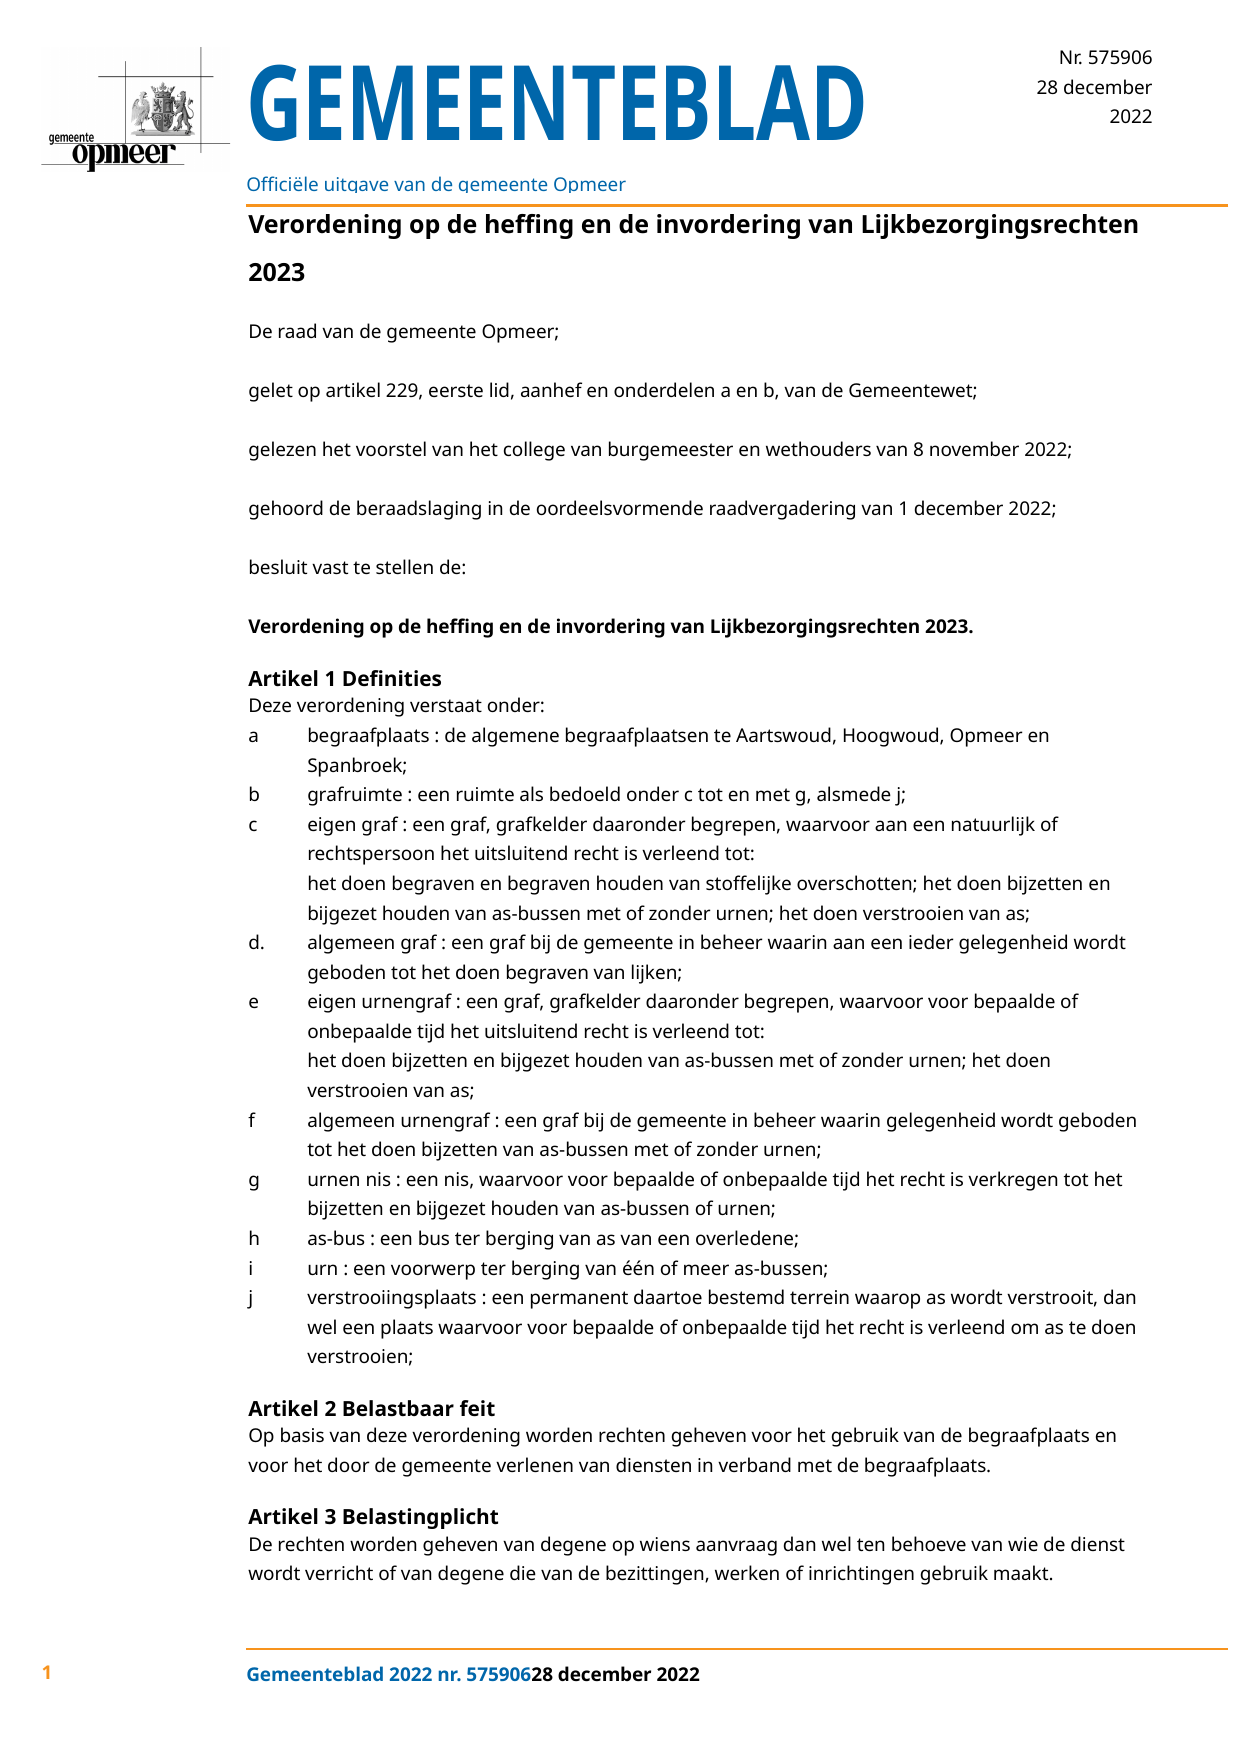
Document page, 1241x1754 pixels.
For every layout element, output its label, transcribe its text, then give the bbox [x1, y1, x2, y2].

text gelet op artikel 229, eerste lid, aanhef en onderdelen a en b, van de Gemeentewet; [248, 377, 1152, 403]
list eigen urnengraf : een graf, grafkelder daaronder begrepen, waarvoor voor bepaalde of onbepaalde tijd het uitsluitend recht is verleend tot: [248, 988, 1152, 1044]
list het doen begraven en begraven houden van stoffelijke overschotten; het doen bijzetten en bijgezet houden van as-bussen met of zonder urnen; het doen verstrooien van as; [248, 870, 1152, 925]
list begraafplaats : de algemene begraafplaatsen te Aartswoud, Hoogwoud, Opmeer en Spanbroek; [248, 722, 1152, 777]
list het doen bijzetten en bijgezet houden van as-bussen met of zonder urnen; het doen verstrooien van as; [248, 1048, 1152, 1103]
text besluit vast te stellen de: [248, 554, 1152, 580]
text Artikel 3 Belastingplicht [248, 1502, 1152, 1531]
text gehoord de beraadslaging in de oordeelsvormende raadvergadering van 1 december 2022; [248, 495, 1152, 521]
list eigen graf : een graf, grafkelder daaronder begrepen, waarvoor aan een natuurlijk of rechtspersoon het uitsluitend recht is verleend tot: [248, 811, 1152, 866]
list urn : een voorwerp ter berging van één of meer as-bussen; [248, 1255, 1152, 1280]
list as-bus : een bus ter berging van as van een overledene; [248, 1225, 1152, 1251]
text Verordening op de heffing en de invordering van Lijkbezorgingsrechten 2023. [248, 614, 1152, 639]
text Artikel 2 Belastbaar feit [248, 1394, 1152, 1422]
text De rechten worden geheven van degene op wiens aanvraag dan wel ten behoeve van wie de dienst wordt verricht of van degene die van de bezittingen, werken of inrichtingen gebruik maakt. [248, 1531, 1152, 1586]
text Op basis van deze verordening worden rechten geheven voor het gebruik van de begraafplaats en voor het door de gemeente verlenen van diensten in verband met de begraafplaats. [248, 1422, 1152, 1478]
list urnen nis : een nis, waarvoor voor bepaalde of onbepaalde tijd het recht is verkregen tot het bijzetten en bijgezet houden van as-bussen of urnen; [248, 1166, 1152, 1221]
text De raad van de gemeente Opmeer; [248, 318, 1152, 344]
list algemeen urnengraf : een graf bij de gemeente in beheer waarin gelegenheid wordt geboden tot het doen bijzetten van as-bussen met of zonder urnen; [248, 1107, 1152, 1162]
text Artikel 1 Definities [248, 664, 1152, 693]
text gelezen het voorstel van het college van burgemeester en wethouders van 8 november 2022; [248, 436, 1152, 462]
list grafruimte : een ruimte als bedoeld onder c tot en met g, alsmede j; [248, 781, 1152, 807]
picture [41, 47, 231, 172]
text Deze verordening verstaat onder: [248, 693, 1152, 718]
text Verordening op de heffing en de invordering van Lijkbezorgingsrechten 2023 [248, 207, 1152, 288]
list algemeen graf : een graf bij de gemeente in beheer waarin aan een ieder gelegenheid wordt geboden tot het doen begraven van lijken; [248, 929, 1152, 984]
list verstrooiingsplaats : een permanent daartoe bestemd terrein waarop as wordt verstrooit, dan wel een plaats waarvoor voor bepaalde of onbepaalde tijd het recht is verleend om as te doen verstrooien; [248, 1284, 1152, 1369]
